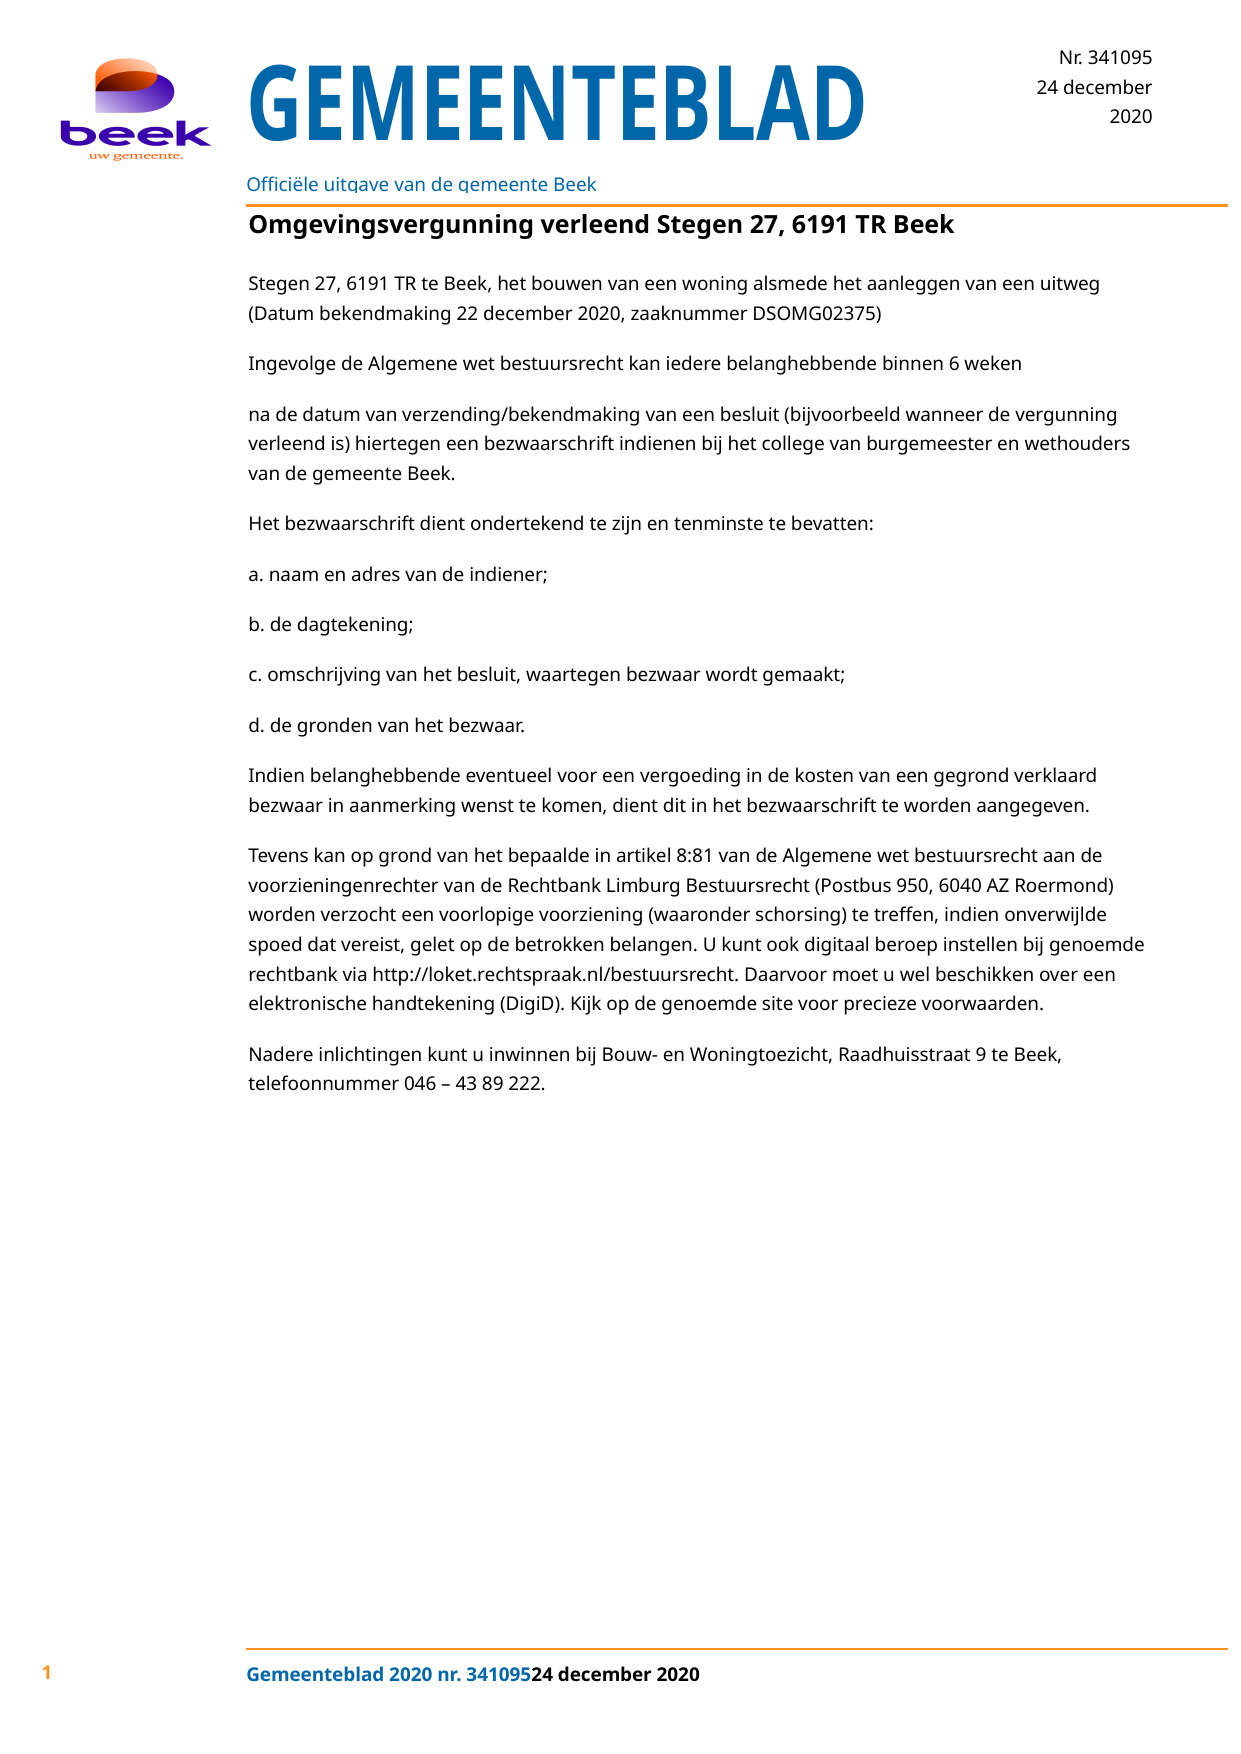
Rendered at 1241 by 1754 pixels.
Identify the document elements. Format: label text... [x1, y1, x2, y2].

text Het bezwaarschrift dient ondertekend te zijn en tenminste te bevatten: [248, 510, 1152, 536]
text b. de dagtekening; [248, 611, 1152, 637]
text Omgevingsvergunning verleend Stegen 27, 6191 TR Beek [248, 207, 1152, 241]
text na de datum van verzending/bekendmaking van een besluit (bijvoorbeeld wanneer de vergunning verleend is) hiertegen een bezwaarschrift indienen bij het college van burgemeester en wethouders van de gemeente Beek. [248, 401, 1152, 486]
text Indien belanghebbende eventueel voor een vergoeding in de kosten van een gegrond verklaard bezwaar in aanmerking wenst te komen, dient dit in het bezwaarschrift te worden aangegeven. [248, 762, 1152, 818]
text d. de gronden van het bezwaar. [248, 712, 1152, 738]
text Stegen 27, 6191 TR te Beek, het bouwen van een woning alsmede het aanleggen van een uitweg (Datum bekendmaking 22 december 2020, zaaknummer DSOMG02375) [248, 270, 1152, 326]
picture [41, 47, 231, 172]
text Ingevolge de Algemene wet bestuursrecht kan iedere belanghebbende binnen 6 weken [248, 350, 1152, 376]
text a. naam en adres van de indiener; [248, 561, 1152, 586]
text Nadere inlichtingen kunt u inwinnen bij Bouw- en Woningtoezicht, Raadhuisstraat 9 te Beek, telefoonnummer 046 – 43 89 222. [248, 1041, 1152, 1096]
text Tevens kan op grond van het bepaalde in artikel 8:81 van de Algemene wet bestuursrecht aan de voorzieningenrechter van de Rechtbank Limburg Bestuursrecht (Postbus 950, 6040 AZ Roermond) worden verzocht een voorlopige voorziening (waaronder schorsing) te treffen, indien onverwijlde spoed dat vereist, gelet op de betrokken belangen. U kunt ook digitaal beroep instellen bij genoemde rechtbank via http://loket.rechtspraak.nl/bestuursrecht. Daarvoor moet u wel beschikken over een elektronische handtekening (DigiD). Kijk op de genoemde site voor precieze voorwaarden. [248, 842, 1152, 1016]
text c. omschrijving van het besluit, waartegen bezwaar wordt gemaakt; [248, 662, 1152, 687]
